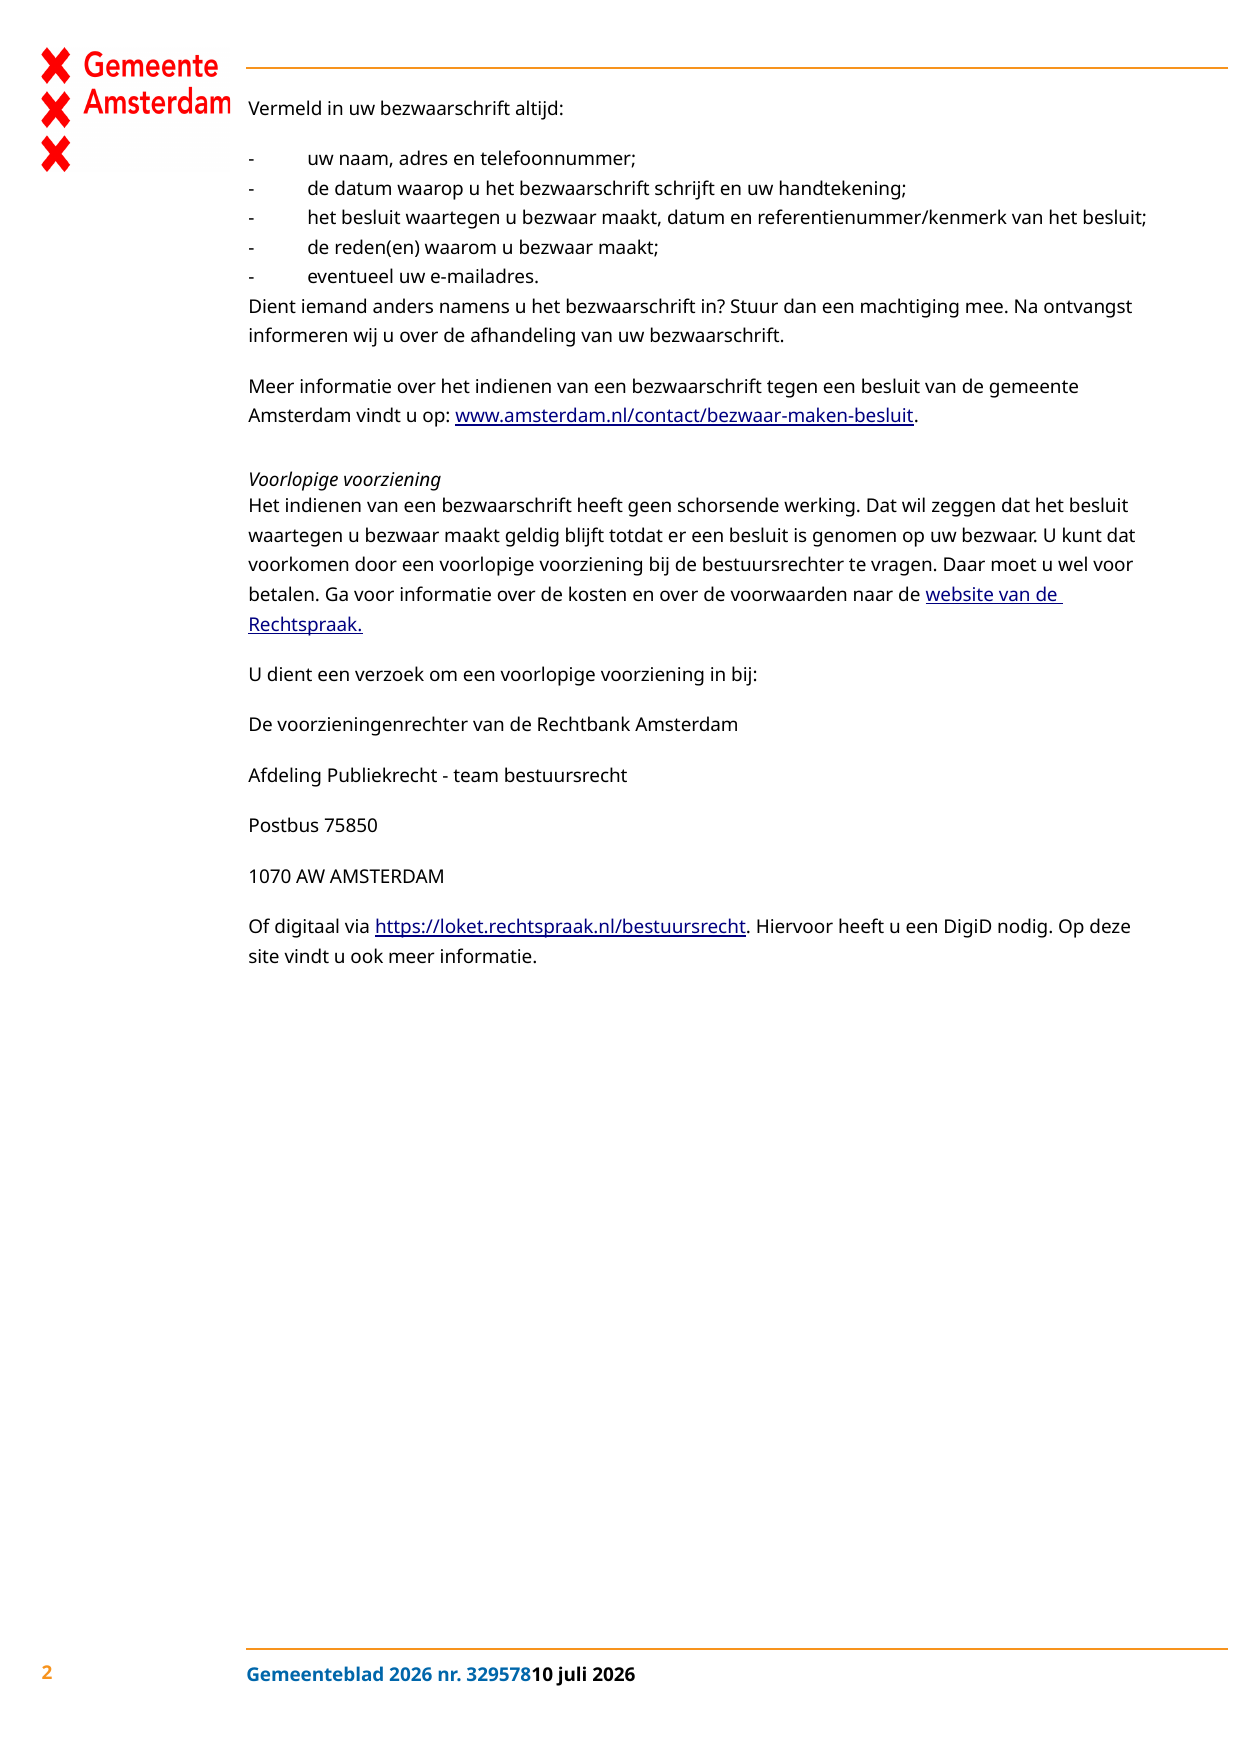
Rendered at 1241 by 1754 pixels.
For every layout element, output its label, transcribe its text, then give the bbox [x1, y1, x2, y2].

text Het indienen van een bezwaarschrift heeft geen schorsende werking. Dat wil zeggen dat het besluit waartegen u bezwaar maakt geldig blijft totdat er een besluit is genomen op uw bezwaar. U kunt dat voorkomen door een voorlopige voorziening bij de bestuursrechter te vragen. Daar moet u wel voor betalen. Ga voor informatie over de kosten en over de voorwaarden naar de website van de Rechtspraak. [248, 492, 1152, 636]
list eventueel uw e-mailadres. [248, 263, 1152, 289]
list het besluit waartegen u bezwaar maakt, datum en referentienummer/kenmerk van het besluit; [248, 204, 1152, 230]
picture [41, 47, 231, 172]
text 1070 AW AMSTERDAM [248, 863, 1152, 888]
list de datum waarop u het bezwaarschrift schrijft en uw handtekening; [248, 175, 1152, 201]
text Dient iemand anders namens u het bezwaarschrift in? Stuur dan een machtiging mee. Na ontvangst informeren wij u over de afhandeling van uw bezwaarschrift. [248, 293, 1152, 348]
text De voorzieningenrechter van de Rechtbank Amsterdam [248, 712, 1152, 737]
text Voorlopige voorziening [248, 467, 1152, 492]
text Afdeling Publiekrecht - team bestuursrecht [248, 762, 1152, 788]
text U dient een verzoek om een voorlopige voorziening in bij: [248, 661, 1152, 687]
list de reden(en) waarom u bezwaar maakt; [248, 234, 1152, 260]
text Postbus 75850 [248, 812, 1152, 838]
list uw naam, adres en telefoonnummer; [248, 145, 1152, 171]
text Vermeld in uw bezwaarschrift altijd: [248, 95, 1152, 121]
text Of digitaal via https://loket.rechtspraak.nl/bestuursrecht. Hiervoor heeft u een DigiD nodig. Op deze site vindt u ook meer informatie. [248, 913, 1152, 968]
text Meer informatie over het indienen van een bezwaarschrift tegen een besluit van de gemeente Amsterdam vindt u op: www.amsterdam.nl/contact/bezwaar-maken-besluit. [248, 373, 1152, 428]
